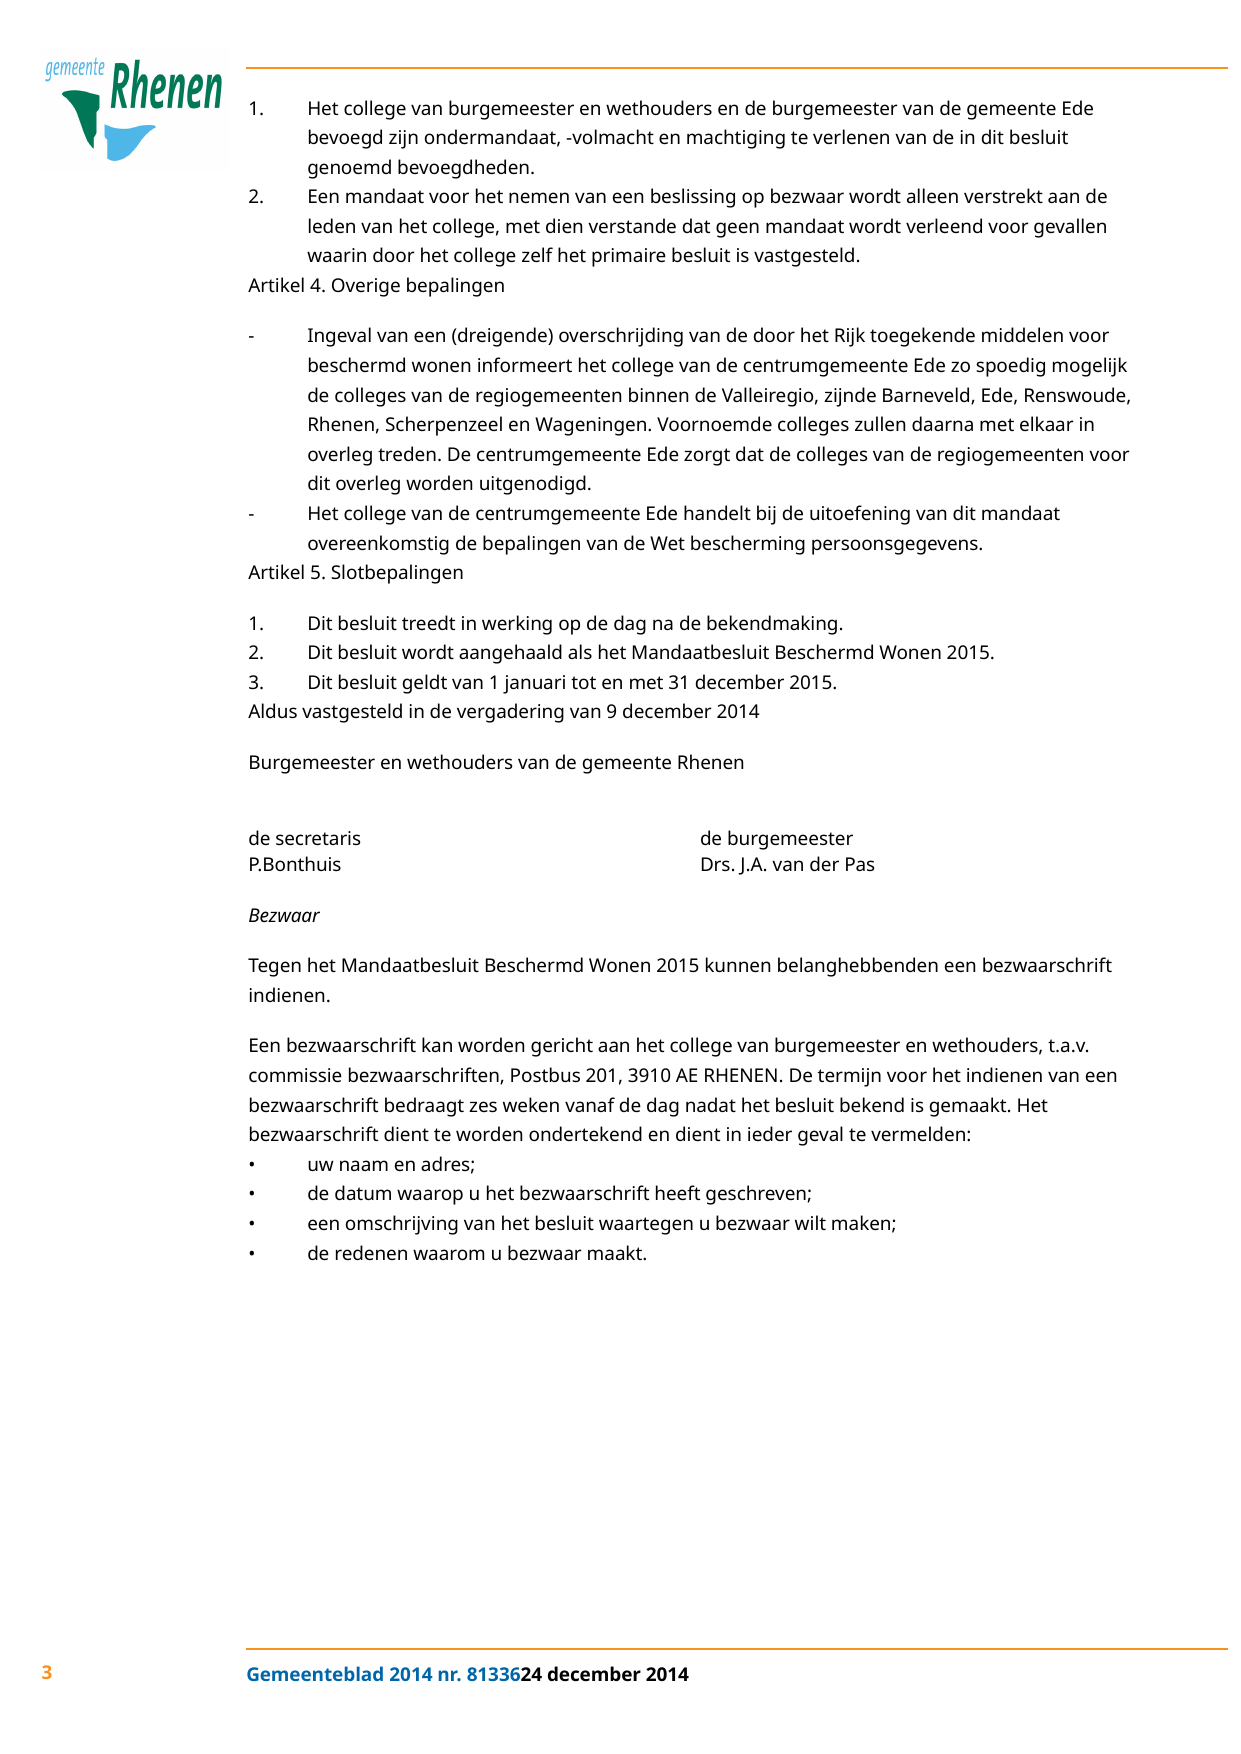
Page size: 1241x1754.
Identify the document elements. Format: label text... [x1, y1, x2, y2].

list uw naam en adres; [248, 1151, 1152, 1177]
table_cell P.Bonthuis [248, 851, 700, 877]
list Een mandaat voor het nemen van een beslissing op bezwaar wordt alleen verstrekt aan de leden van het college, met dien verstande dat geen mandaat wordt verleend voor gevallen waarin door het college zelf het primaire besluit is vastgesteld. [248, 183, 1152, 268]
text Burgemeester en wethouders van de gemeente Rhenen [248, 749, 1152, 775]
list de datum waarop u het bezwaarschrift heeft geschreven; [248, 1181, 1152, 1206]
list Ingeval van een (dreigende) overschrijding van de door het Rijk toegekende middelen voor beschermd wonen informeert het college van de centrumgemeente Ede zo spoedig mogelijk de colleges van de regiogemeenten binnen de Valleiregio, zijnde Barneveld, Ede, Renswoude, Rhenen, Scherpenzeel en Wageningen. Voornoemde colleges zullen daarna met elkaar in overleg treden. De centrumgemeente Ede zorgt dat de colleges van de regiogemeenten voor dit overleg worden uitgenodigd. [248, 323, 1152, 496]
text Artikel 4. Overige bepalingen [248, 272, 1152, 298]
list Het college van de centrumgemeente Ede handelt bij de uitoefening van dit mandaat overeenkomstig de bepalingen van de Wet bescherming persoonsgegevens. [248, 500, 1152, 556]
list een omschrijving van het besluit waartegen u bezwaar wilt maken; [248, 1210, 1152, 1236]
list Het college van burgemeester en wethouders en de burgemeester van de gemeente Ede bevoegd zijn ondermandaat, -volmacht en machtiging te verlenen van de in dit besluit genoemd bevoegdheden. [248, 95, 1152, 180]
picture [41, 47, 231, 172]
text Artikel 5. Slotbepalingen [248, 559, 1152, 585]
list de redenen waarom u bezwaar maakt. [248, 1240, 1152, 1266]
text Een bezwaarschrift kan worden gericht aan het college van burgemeester en wethouders, t.a.v. commissie bezwaarschriften, Postbus 201, 3910 AE RHENEN. De termijn voor het indienen van een bezwaarschrift bedraagt zes weken vanaf de dag nadat het besluit bekend is gemaakt. Het bezwaarschrift dient te worden ondertekend en dient in ieder geval te vermelden: [248, 1033, 1152, 1147]
list Dit besluit treedt in werking op de dag na de bekendmaking. [248, 610, 1152, 636]
text Bezwaar [248, 902, 1152, 928]
text Aldus vastgesteld in de vergadering van 9 december 2014 [248, 698, 1152, 724]
table_header de burgemeester [700, 825, 1152, 851]
list Dit besluit wordt aangehaald als het Mandaatbesluit Beschermd Wonen 2015. [248, 639, 1152, 665]
text Tegen het Mandaatbesluit Beschermd Wonen 2015 kunnen belanghebbenden een bezwaarschrift indienen. [248, 953, 1152, 1008]
table_cell Drs. J.A. van der Pas [700, 851, 1152, 877]
list Dit besluit geldt van 1 januari tot en met 31 december 2015. [248, 669, 1152, 695]
table_header de secretaris [248, 825, 700, 851]
